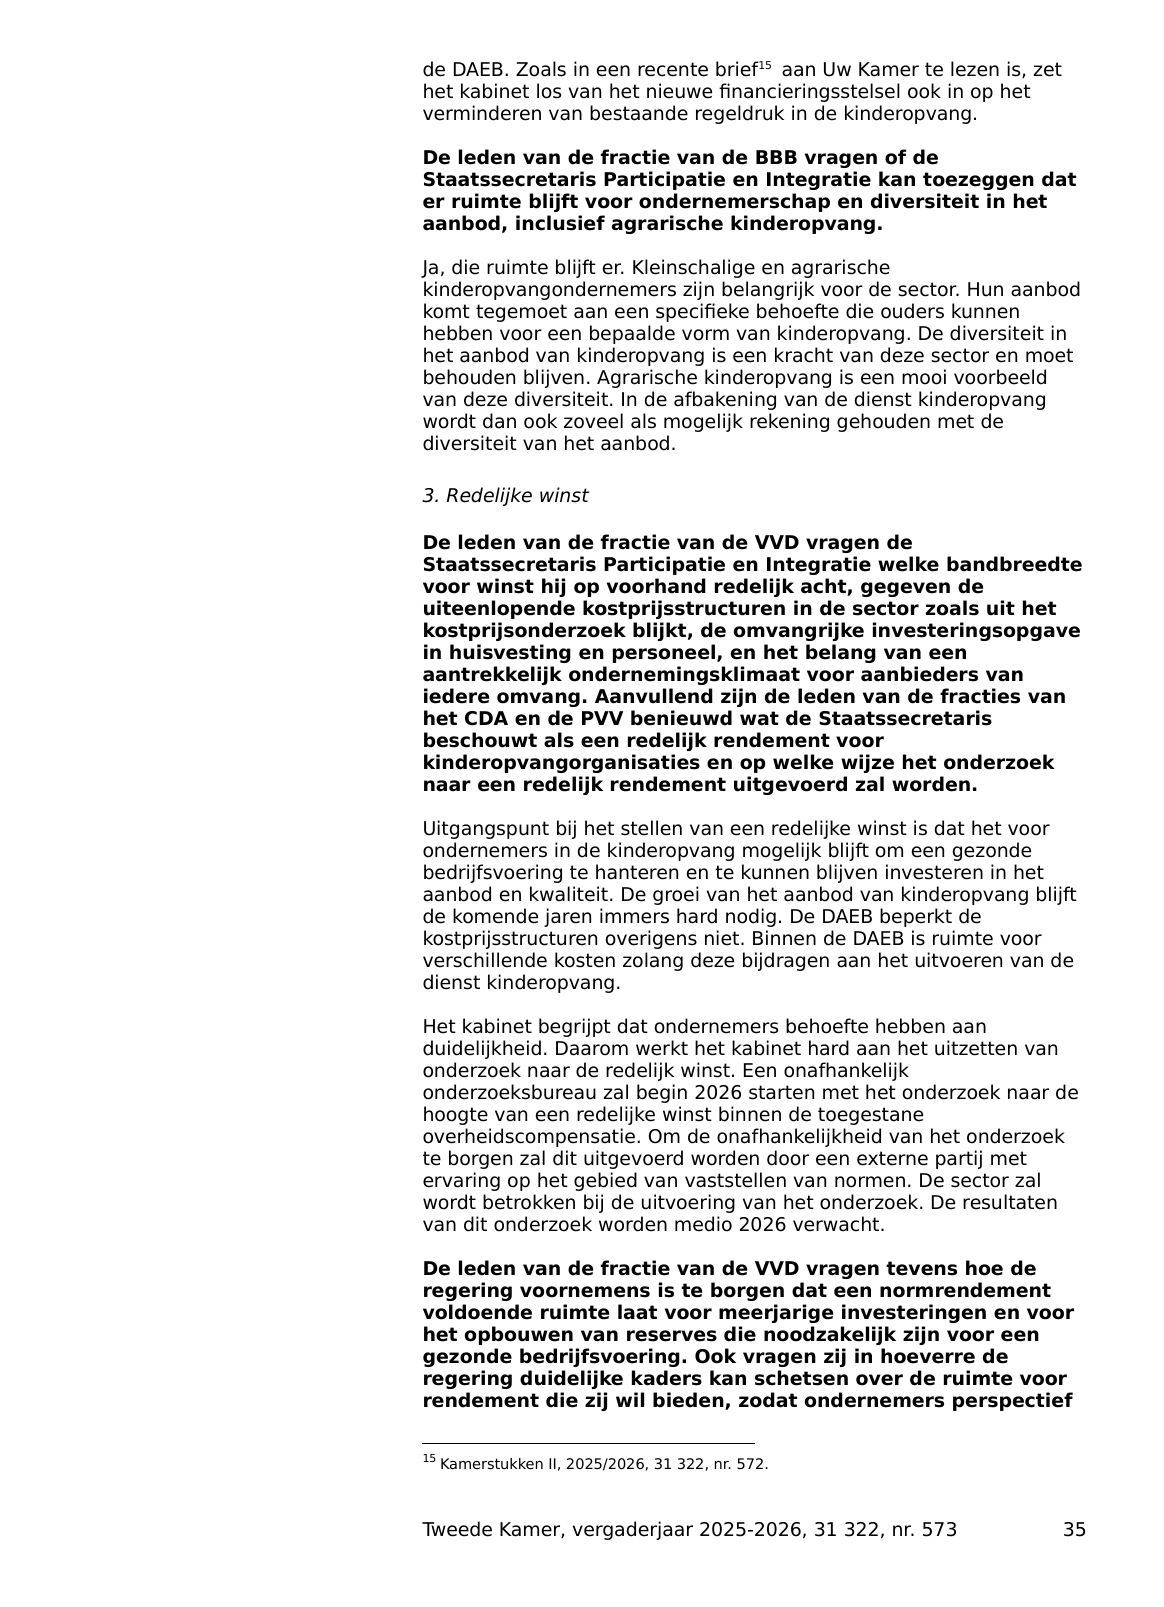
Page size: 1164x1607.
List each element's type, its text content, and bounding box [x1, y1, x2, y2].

text Ja, die ruimte blijft er. Kleinschalige en agrarische kinderopvangondernemers zijn belangrijk voor de sector. Hun aanbod komt tegemoet aan een specifieke behoefte die ouders kunnen hebben voor een bepaalde vorm van kinderopvang. De diversiteit in het aanbod van kinderopvang is een kracht van deze sector en moet behouden blijven. Agrarische kinderopvang is een mooi voorbeeld van deze diversiteit. In de afbakening van de dienst kinderopvang wordt dan ook zoveel als mogelijk rekening gehouden met de diversiteit van het aanbod. [422, 257, 1087, 455]
text Uitgangspunt bij het stellen van een redelijke winst is dat het voor ondernemers in de kinderopvang mogelijk blijft om een gezonde bedrijfsvoering te hanteren en te kunnen blijven investeren in het aanbod en kwaliteit. De groei van het aanbod van kinderopvang blijft de komende jaren immers hard nodig. De DAEB beperkt de kostprijsstructuren overigens niet. Binnen de DAEB is ruimte voor verschillende kosten zolang deze bijdragen aan het uitvoeren van de dienst kinderopvang. [422, 818, 1087, 994]
text De leden van de fractie van de VVD vragen de Staatssecretaris Participatie en Integratie welke bandbreedte voor winst hij op voorhand redelijk acht, gegeven de uiteenlopende kostprijsstructuren in de sector zoals uit het kostprijsonderzoek blijkt, de omvangrijke investeringsopgave in huisvesting en personeel, en het belang van een aantrekkelijk ondernemingsklimaat voor aanbieders van iedere omvang. Aanvullend zijn de leden van de fracties van het CDA en de PVV benieuwd wat de Staatssecretaris beschouwt als een redelijk rendement voor kinderopvangorganisaties en op welke wijze het onderzoek naar een redelijk rendement uitgevoerd zal worden. [422, 532, 1087, 796]
subtitle 3. Redelijke winst [422, 485, 1087, 507]
text De leden van de fractie van de BBB vragen of de Staatssecretaris Participatie en Integratie kan toezeggen dat er ruimte blijft voor ondernemerschap en diversiteit in het aanbod, inclusief agrarische kinderopvang. [422, 147, 1087, 235]
text Het kabinet begrijpt dat ondernemers behoefte hebben aan duidelijkheid. Daarom werkt het kabinet hard aan het uitzetten van onderzoek naar de redelijk winst. Een onafhankelijk onderzoeksbureau zal begin 2026 starten met het onderzoek naar de hoogte van een redelijke winst binnen de toegestane overheidscompensatie. Om de onafhankelijkheid van het onderzoek te borgen zal dit uitgevoerd worden door een externe partij met ervaring op het gebied van vaststellen van normen. De sector zal wordt betrokken bij de uitvoering van het onderzoek. De resultaten van dit onderzoek worden medio 2026 verwacht. [422, 1016, 1087, 1236]
text Kamerstukken II, 2025/2026, 31 322, nr. 572. [422, 1452, 1087, 1474]
text De leden van de fractie van de VVD vragen tevens hoe de regering voornemens is te borgen dat een normrendement voldoende ruimte laat voor meerjarige investeringen en voor het opbouwen van reserves die noodzakelijk zijn voor een gezonde bedrijfsvoering. Ook vragen zij in hoeverre de regering duidelijke kaders kan schetsen over de ruimte voor rendement die zij wil bieden, zodat ondernemers perspectief [422, 1258, 1087, 1412]
text de DAEB. Zoals in een recente brief aan Uw Kamer te lezen is, zet het kabinet los van het nieuwe financieringsstelsel ook in op het verminderen van bestaande regeldruk in de kinderopvang. [422, 59, 1087, 125]
